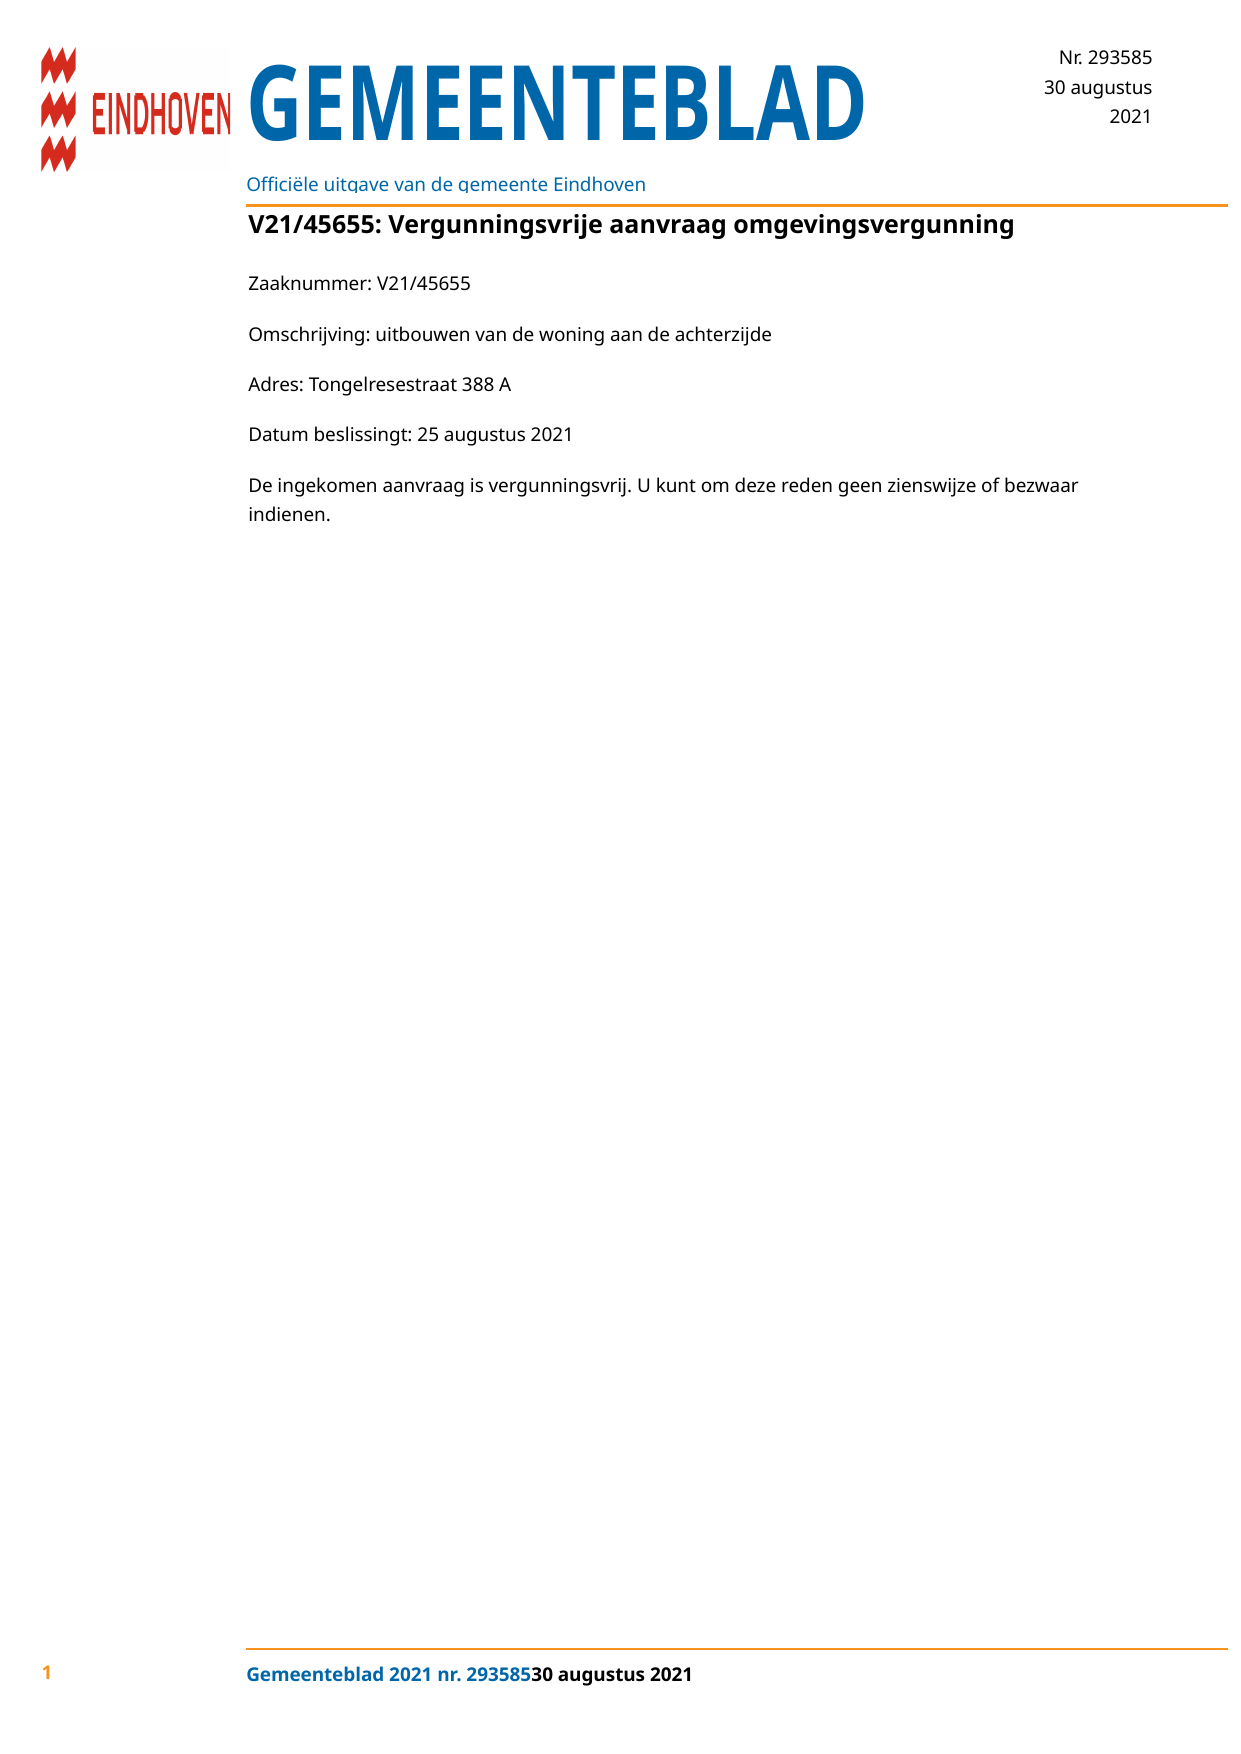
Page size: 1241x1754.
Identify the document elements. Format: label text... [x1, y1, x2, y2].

picture [41, 47, 231, 172]
text De ingekomen aanvraag is vergunningsvrij. U kunt om deze reden geen zienswijze of bezwaar indienen. [248, 472, 1152, 527]
text Datum beslissingt: 25 augustus 2021 [248, 422, 1152, 447]
text V21/45655: Vergunningsvrije aanvraag omgevingsvergunning [248, 207, 1152, 241]
text Zaaknummer: V21/45655 [248, 270, 1152, 296]
text Omschrijving: uitbouwen van de woning aan de achterzijde [248, 321, 1152, 346]
text Adres: Tongelresestraat 388 A [248, 371, 1152, 397]
